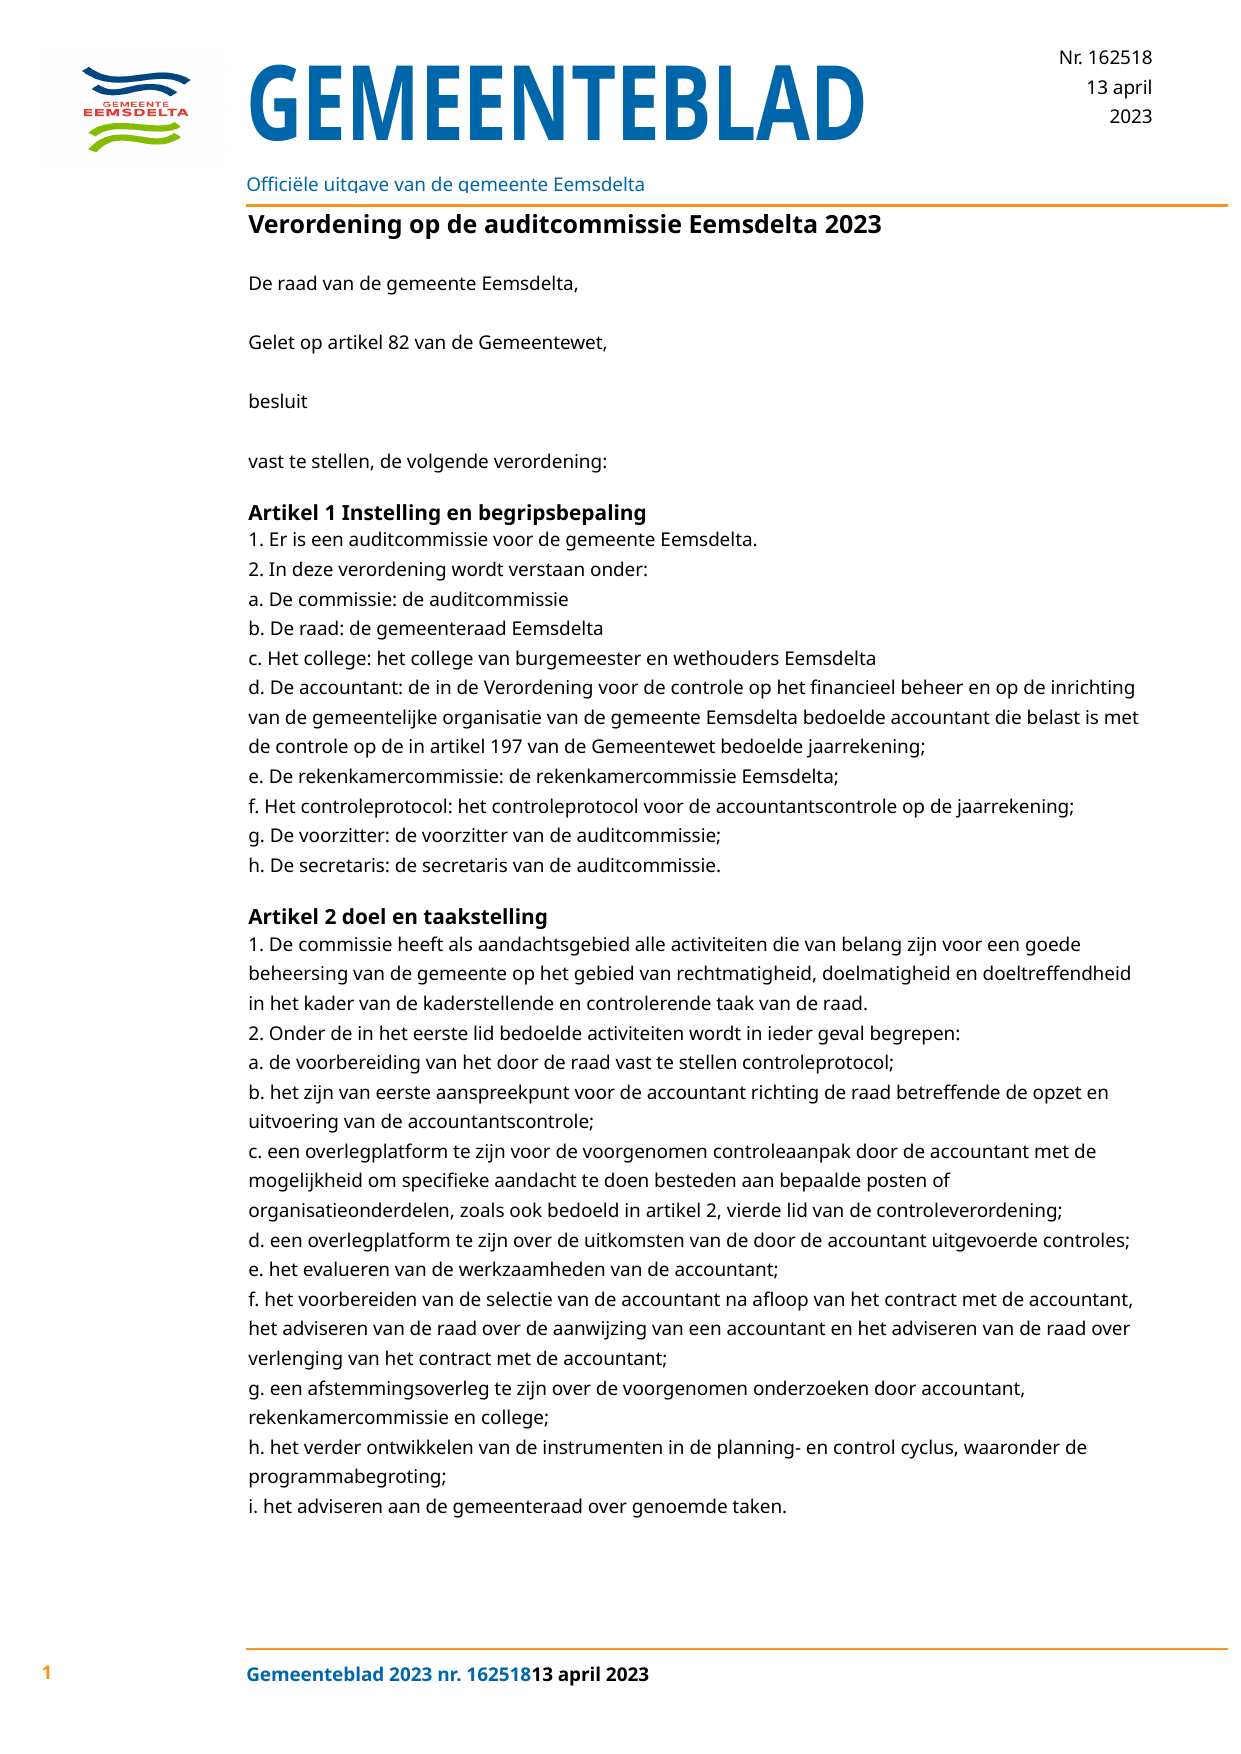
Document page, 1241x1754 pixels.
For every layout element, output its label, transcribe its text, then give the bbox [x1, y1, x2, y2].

text c. een overlegplatform te zijn voor de voorgenomen controleaanpak door de accountant met de mogelijkheid om specifieke aandacht te doen besteden aan bepaalde posten of organisatieonderdelen, zoals ook bedoeld in artikel 2, vierde lid van de controleverordening; [248, 1138, 1152, 1223]
text d. De accountant: de in de Verordening voor de controle op het financieel beheer en op de inrichting van de gemeentelijke organisatie van de gemeente Eemsdelta bedoelde accountant die belast is met de controle op de in artikel 197 van de Gemeentewet bedoelde jaarrekening; [248, 674, 1152, 759]
text i. het adviseren aan de gemeenteraad over genoemde taken. [248, 1493, 1152, 1519]
text vast te stellen, de volgende verordening: [248, 448, 1152, 473]
text e. het evalueren van de werkzaamheden van de accountant; [248, 1256, 1152, 1282]
text besluit [248, 389, 1152, 414]
text h. De secretaris: de secretaris van de auditcommissie. [248, 852, 1152, 878]
text h. het verder ontwikkelen van de instrumenten in de planning- en control cyclus, waaronder de programmabegroting; [248, 1434, 1152, 1489]
text g. een afstemmingsoverleg te zijn over de voorgenomen onderzoeken door accountant, rekenkamercommissie en college; [248, 1375, 1152, 1430]
text Verordening op de auditcommissie Eemsdelta 2023 [248, 207, 1152, 241]
text g. De voorzitter: de voorzitter van de auditcommissie; [248, 822, 1152, 848]
text d. een overlegplatform te zijn over de uitkomsten van de door de accountant uitgevoerde controles; [248, 1227, 1152, 1252]
text 2. In deze verordening wordt verstaan onder: [248, 556, 1152, 582]
text e. De rekenkamercommissie: de rekenkamercommissie Eemsdelta; [248, 763, 1152, 789]
picture [41, 47, 231, 172]
text f. het voorbereiden van de selectie van de accountant na afloop van het contract met de accountant, het adviseren van de raad over de aanwijzing van een accountant en het adviseren van de raad over verlenging van het contract met de accountant; [248, 1286, 1152, 1371]
text 2. Onder de in het eerste lid bedoelde activiteiten wordt in ieder geval begrepen: [248, 1020, 1152, 1045]
text c. Het college: het college van burgemeester en wethouders Eemsdelta [248, 645, 1152, 671]
text a. De commissie: de auditcommissie [248, 586, 1152, 612]
text 1. Er is een auditcommissie voor de gemeente Eemsdelta. [248, 527, 1152, 552]
text f. Het controleprotocol: het controleprotocol voor de accountantscontrole op de jaarrekening; [248, 793, 1152, 819]
text b. het zijn van eerste aanspreekpunt voor de accountant richting de raad betreffende de opzet en uitvoering van de accountantscontrole; [248, 1079, 1152, 1134]
text Gelet op artikel 82 van de Gemeentewet, [248, 329, 1152, 355]
text De raad van de gemeente Eemsdelta, [248, 270, 1152, 296]
text Artikel 1 Instelling en begripsbepaling [248, 498, 1152, 527]
text Artikel 2 doel en taakstelling [248, 902, 1152, 931]
text a. de voorbereiding van het door de raad vast te stellen controleprotocol; [248, 1049, 1152, 1075]
text b. De raad: de gemeenteraad Eemsdelta [248, 615, 1152, 641]
text 1. De commissie heeft als aandachtsgebied alle activiteiten die van belang zijn voor een goede beheersing van de gemeente op het gebied van rechtmatigheid, doelmatigheid en doeltreffendheid in het kader van de kaderstellende en controlerende taak van de raad. [248, 931, 1152, 1016]
